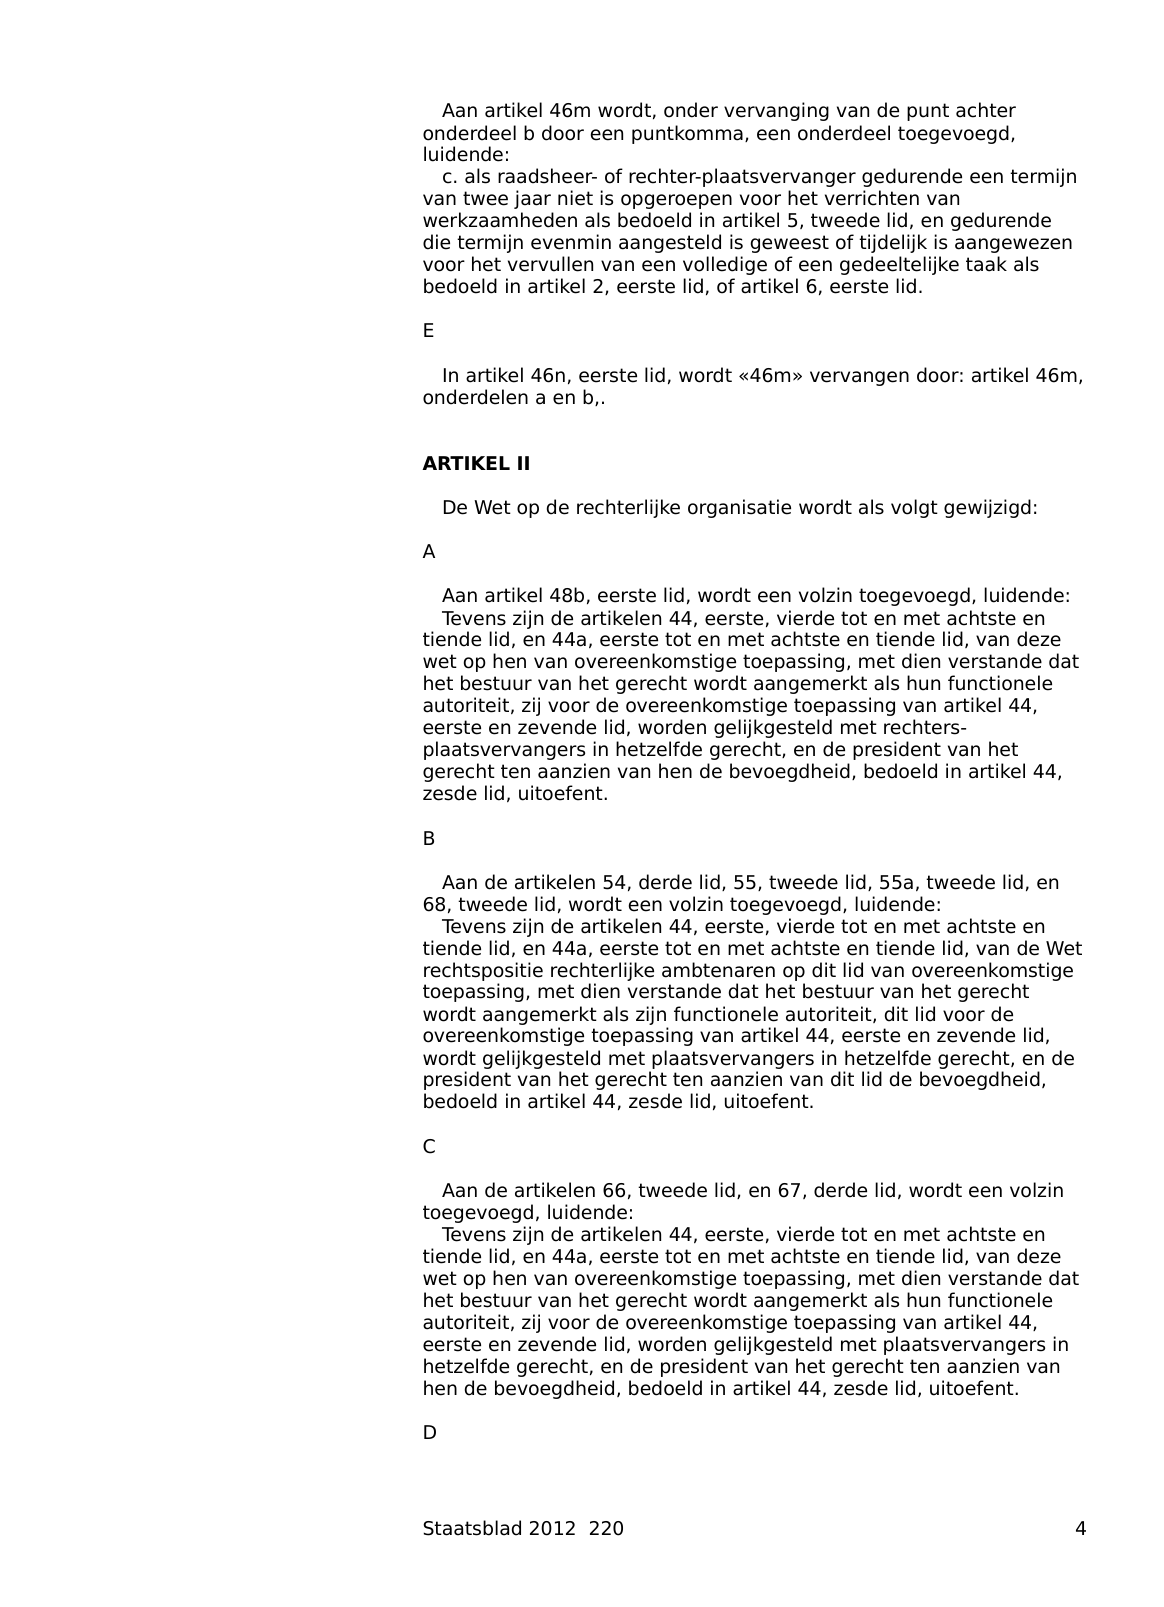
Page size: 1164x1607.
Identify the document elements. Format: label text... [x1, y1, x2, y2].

text Aan de artikelen 66, tweede lid, en 67, derde lid, wordt een volzin toegevoegd, luidende: [422, 1180, 1087, 1224]
text De Wet op de rechterlijke organisatie wordt als volgt gewijzigd: [422, 497, 1087, 519]
text Tevens zijn de artikelen 44, eerste, vierde tot en met achtste en tiende lid, en 44a, eerste tot en met achtste en tiende lid, van deze wet op hen van overeenkomstige toepassing, met dien verstande dat het bestuur van het gerecht wordt aangemerkt als hun functionele autoriteit, zij voor de overeenkomstige toepassing van artikel 44, eerste en zevende lid, worden gelijkgesteld met plaatsvervangers in hetzelfde gerecht, en de president van het gerecht ten aanzien van hen de bevoegdheid, bedoeld in artikel 44, zesde lid, uitoefent. [422, 1224, 1087, 1399]
text Aan artikel 48b, eerste lid, wordt een volzin toegevoegd, luidende: [422, 585, 1087, 607]
subtitle ARTIKEL II [422, 453, 1087, 475]
text c. als raadsheer- of rechter-plaatsvervanger gedurende een termijn van twee jaar niet is opgeroepen voor het verrichten van werkzaamheden als bedoeld in artikel 5, tweede lid, en gedurende die termijn evenmin aangesteld is geweest of tijdelijk is aangewezen voor het vervullen van een volledige of een gedeeltelijke taak als bedoeld in artikel 2, eerste lid, of artikel 6, eerste lid. [422, 166, 1087, 298]
text Tevens zijn de artikelen 44, eerste, vierde tot en met achtste en tiende lid, en 44a, eerste tot en met achtste en tiende lid, van deze wet op hen van overeenkomstige toepassing, met dien verstande dat het bestuur van het gerecht wordt aangemerkt als hun functionele autoriteit, zij voor de overeenkomstige toepassing van artikel 44, eerste en zevende lid, worden gelijkgesteld met rechters-plaatsvervangers in hetzelfde gerecht, en de president van het gerecht ten aanzien van hen de bevoegdheid, bedoeld in artikel 44, zesde lid, uitoefent. [422, 607, 1087, 805]
text Aan de artikelen 54, derde lid, 55, tweede lid, 55a, tweede lid, en 68, tweede lid, wordt een volzin toegevoegd, luidende: [422, 872, 1087, 916]
text A [422, 541, 1087, 563]
text B [422, 827, 1087, 849]
text E [422, 320, 1087, 342]
text D [422, 1422, 1087, 1444]
text Aan artikel 46m wordt, onder vervanging van de punt achter onderdeel b door een puntkomma, een onderdeel toegevoegd, luidende: [422, 100, 1087, 166]
text C [422, 1136, 1087, 1157]
text In artikel 46n, eerste lid, wordt «46m» vervangen door: artikel 46m, onderdelen a en b,. [422, 364, 1087, 408]
text Tevens zijn de artikelen 44, eerste, vierde tot en met achtste en tiende lid, en 44a, eerste tot en met achtste en tiende lid, van de Wet rechtspositie rechterlijke ambtenaren op dit lid van overeenkomstige toepassing, met dien verstande dat het bestuur van het gerecht wordt aangemerkt als zijn functionele autoriteit, dit lid voor de overeenkomstige toepassing van artikel 44, eerste en zevende lid, wordt gelijkgesteld met plaatsvervangers in hetzelfde gerecht, en de president van het gerecht ten aanzien van dit lid de bevoegdheid, bedoeld in artikel 44, zesde lid, uitoefent. [422, 916, 1087, 1113]
